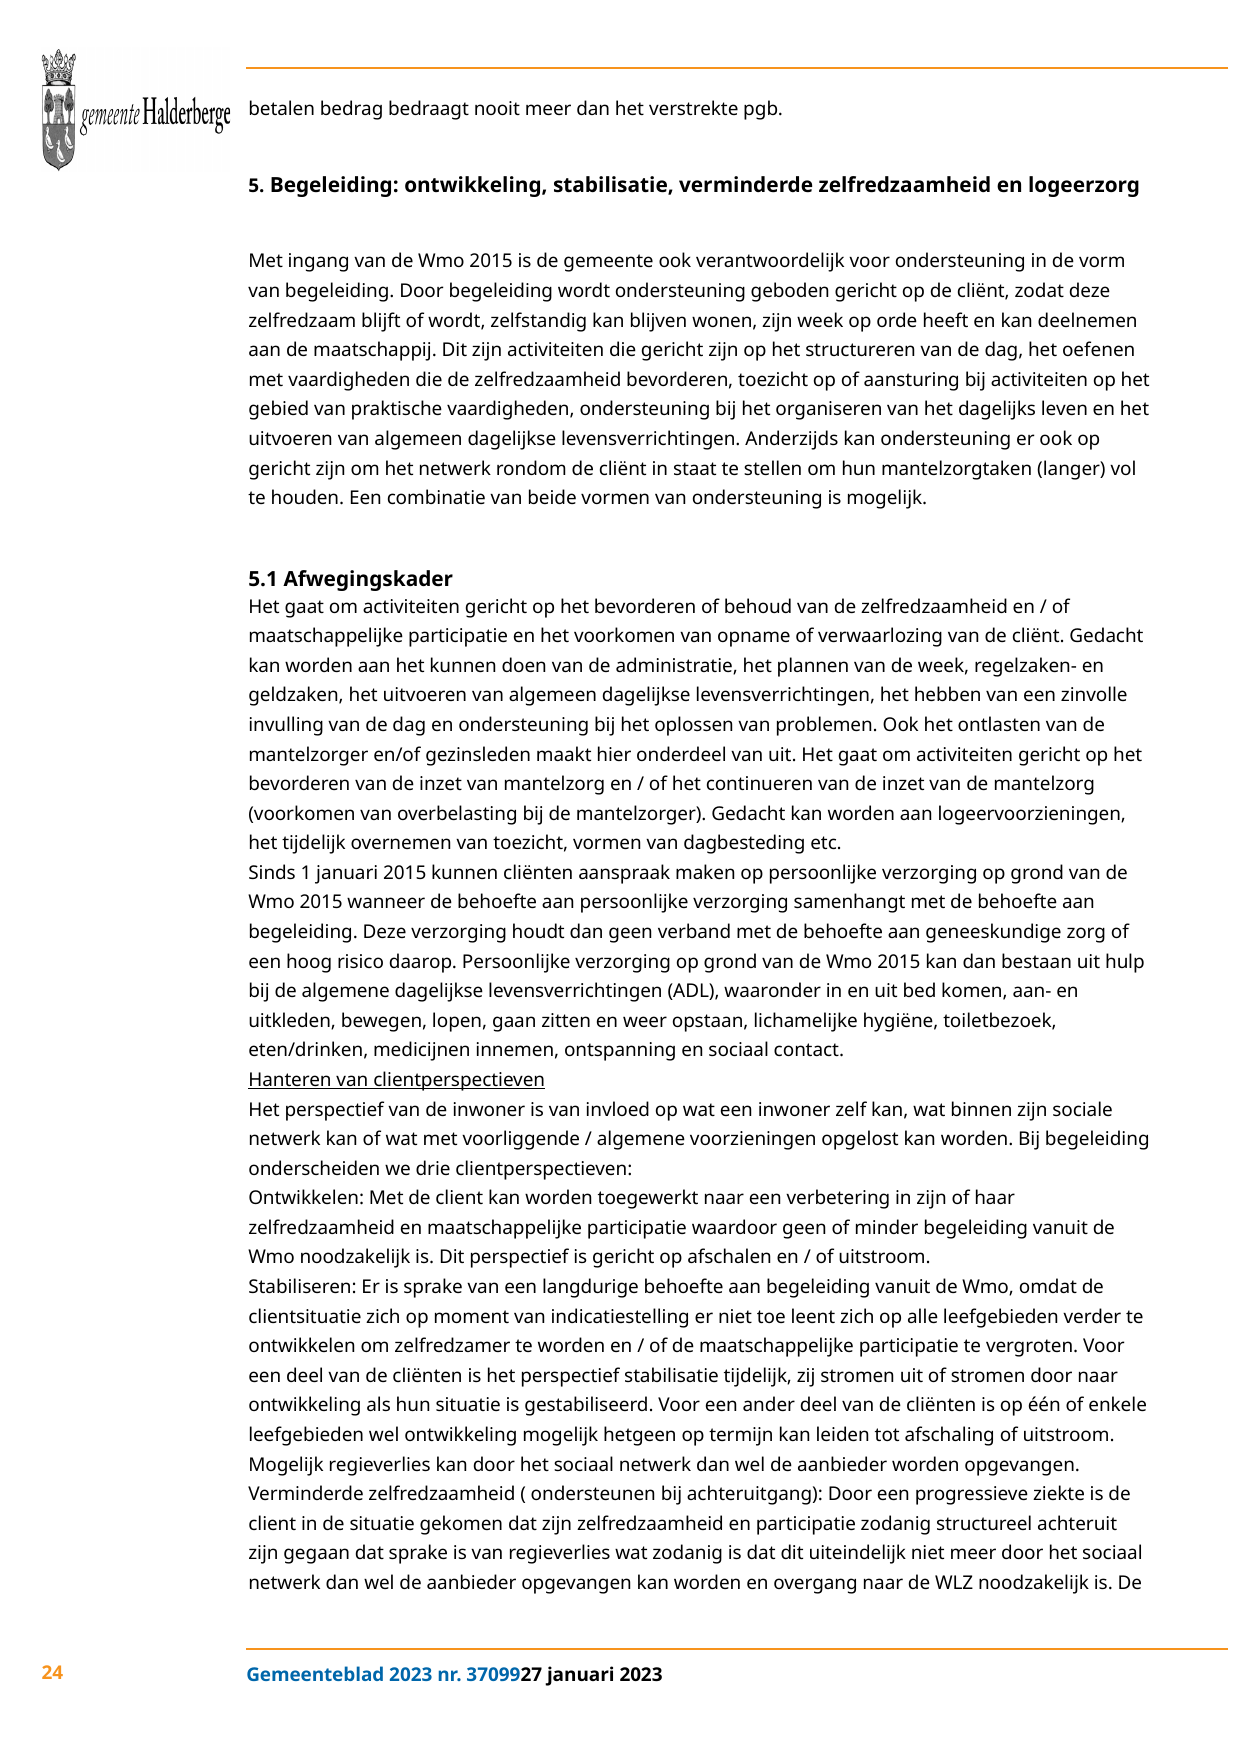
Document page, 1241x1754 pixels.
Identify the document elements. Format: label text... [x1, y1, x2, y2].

text Sinds 1 januari 2015 kunnen cliënten aanspraak maken op persoonlijke verzorging op grond van de Wmo 2015 wanneer de behoefte aan persoonlijke verzorging samenhangt met de behoefte aan begeleiding. Deze verzorging houdt dan geen verband met de behoefte aan geneeskundige zorg of een hoog risico daarop. Persoonlijke verzorging op grond van de Wmo 2015 kan dan bestaan uit hulp bij de algemene dagelijkse levensverrichtingen (ADL), waaronder in en uit bed komen, aan- en uitkleden, bewegen, lopen, gaan zitten en weer opstaan, lichamelijke hygiëne, toiletbezoek, eten/drinken, medicijnen innemen, ontspanning en sociaal contact. [248, 859, 1152, 1062]
text Verminderde zelfredzaamheid ( ondersteunen bij achteruitgang): Door een progressieve ziekte is de client in de situatie gekomen dat zijn zelfredzaamheid en participatie zodanig structureel achteruit zijn gegaan dat sprake is van regieverlies wat zodanig is dat dit uiteindelijk niet meer door het sociaal netwerk dan wel de aanbieder opgevangen kan worden en overgang naar de WLZ noodzakelijk is. De [248, 1480, 1152, 1595]
text Met ingang van de Wmo 2015 is de gemeente ook verantwoordelijk voor ondersteuning in de vorm van begeleiding. Door begeleiding wordt ondersteuning geboden gericht op de cliënt, zodat deze zelfredzaam blijft of wordt, zelfstandig kan blijven wonen, zijn week op orde heeft en kan deelnemen aan de maatschappij. Dit zijn activiteiten die gericht zijn op het structureren van de dag, het oefenen met vaardigheden die de zelfredzaamheid bevorderen, toezicht op of aansturing bij activiteiten op het gebied van praktische vaardigheden, ondersteuning bij het organiseren van het dagelijks leven en het uitvoeren van algemeen dagelijkse levensverrichtingen. Anderzijds kan ondersteuning er ook op gericht zijn om het netwerk rondom de cliënt in staat te stellen om hun mantelzorgtaken (langer) vol te houden. Een combinatie van beide vormen van ondersteuning is mogelijk. [248, 248, 1152, 510]
text 5. Begeleiding: ontwikkeling, stabilisatie, verminderde zelfredzaamheid en logeerzorg [248, 170, 1152, 198]
text Stabiliseren: Er is sprake van een langdurige behoefte aan begeleiding vanuit de Wmo, omdat de clientsituatie zich op moment van indicatiestelling er niet toe leent zich op alle leefgebieden verder te ontwikkelen om zelfredzamer te worden en / of de maatschappelijke participatie te vergroten. Voor een deel van de cliënten is het perspectief stabilisatie tijdelijk, zij stromen uit of stromen door naar ontwikkeling als hun situatie is gestabiliseerd. Voor een ander deel van de cliënten is op één of enkele leefgebieden wel ontwikkeling mogelijk hetgeen op termijn kan leiden tot afschaling of uitstroom. Mogelijk regieverlies kan door het sociaal netwerk dan wel de aanbieder worden opgevangen. [248, 1273, 1152, 1476]
picture [41, 47, 231, 172]
text betalen bedrag bedraagt nooit meer dan het verstrekte pgb. [248, 95, 1152, 121]
text Hanteren van clientperspectieven [248, 1066, 1152, 1092]
text Het perspectief van de inwoner is van invloed op wat een inwoner zelf kan, wat binnen zijn sociale netwerk kan of wat met voorliggende / algemene voorzieningen opgelost kan worden. Bij begeleiding onderscheiden we drie clientperspectieven: [248, 1096, 1152, 1181]
text Ontwikkelen: Met de client kan worden toegewerkt naar een verbetering in zijn of haar zelfredzaamheid en maatschappelijke participatie waardoor geen of minder begeleiding vanuit de Wmo noodzakelijk is. Dit perspectief is gericht op afschalen en / of uitstroom. [248, 1184, 1152, 1269]
text Het gaat om activiteiten gericht op het bevorderen of behoud van de zelfredzaamheid en / of maatschappelijke participatie en het voorkomen van opname of verwaarlozing van de cliënt. Gedacht kan worden aan het kunnen doen van de administratie, het plannen van de week, regelzaken- en geldzaken, het uitvoeren van algemeen dagelijkse levensverrichtingen, het hebben van een zinvolle invulling van de dag en ondersteuning bij het oplossen van problemen. Ook het ontlasten van de mantelzorger en/of gezinsleden maakt hier onderdeel van uit. Het gaat om activiteiten gericht op het bevorderen van de inzet van mantelzorg en / of het continueren van de inzet van de mantelzorg (voorkomen van overbelasting bij de mantelzorger). Gedacht kan worden aan logeervoorzieningen, het tijdelijk overnemen van toezicht, vormen van dagbesteding etc. [248, 593, 1152, 855]
text 5.1 Afwegingskader [248, 564, 1152, 593]
